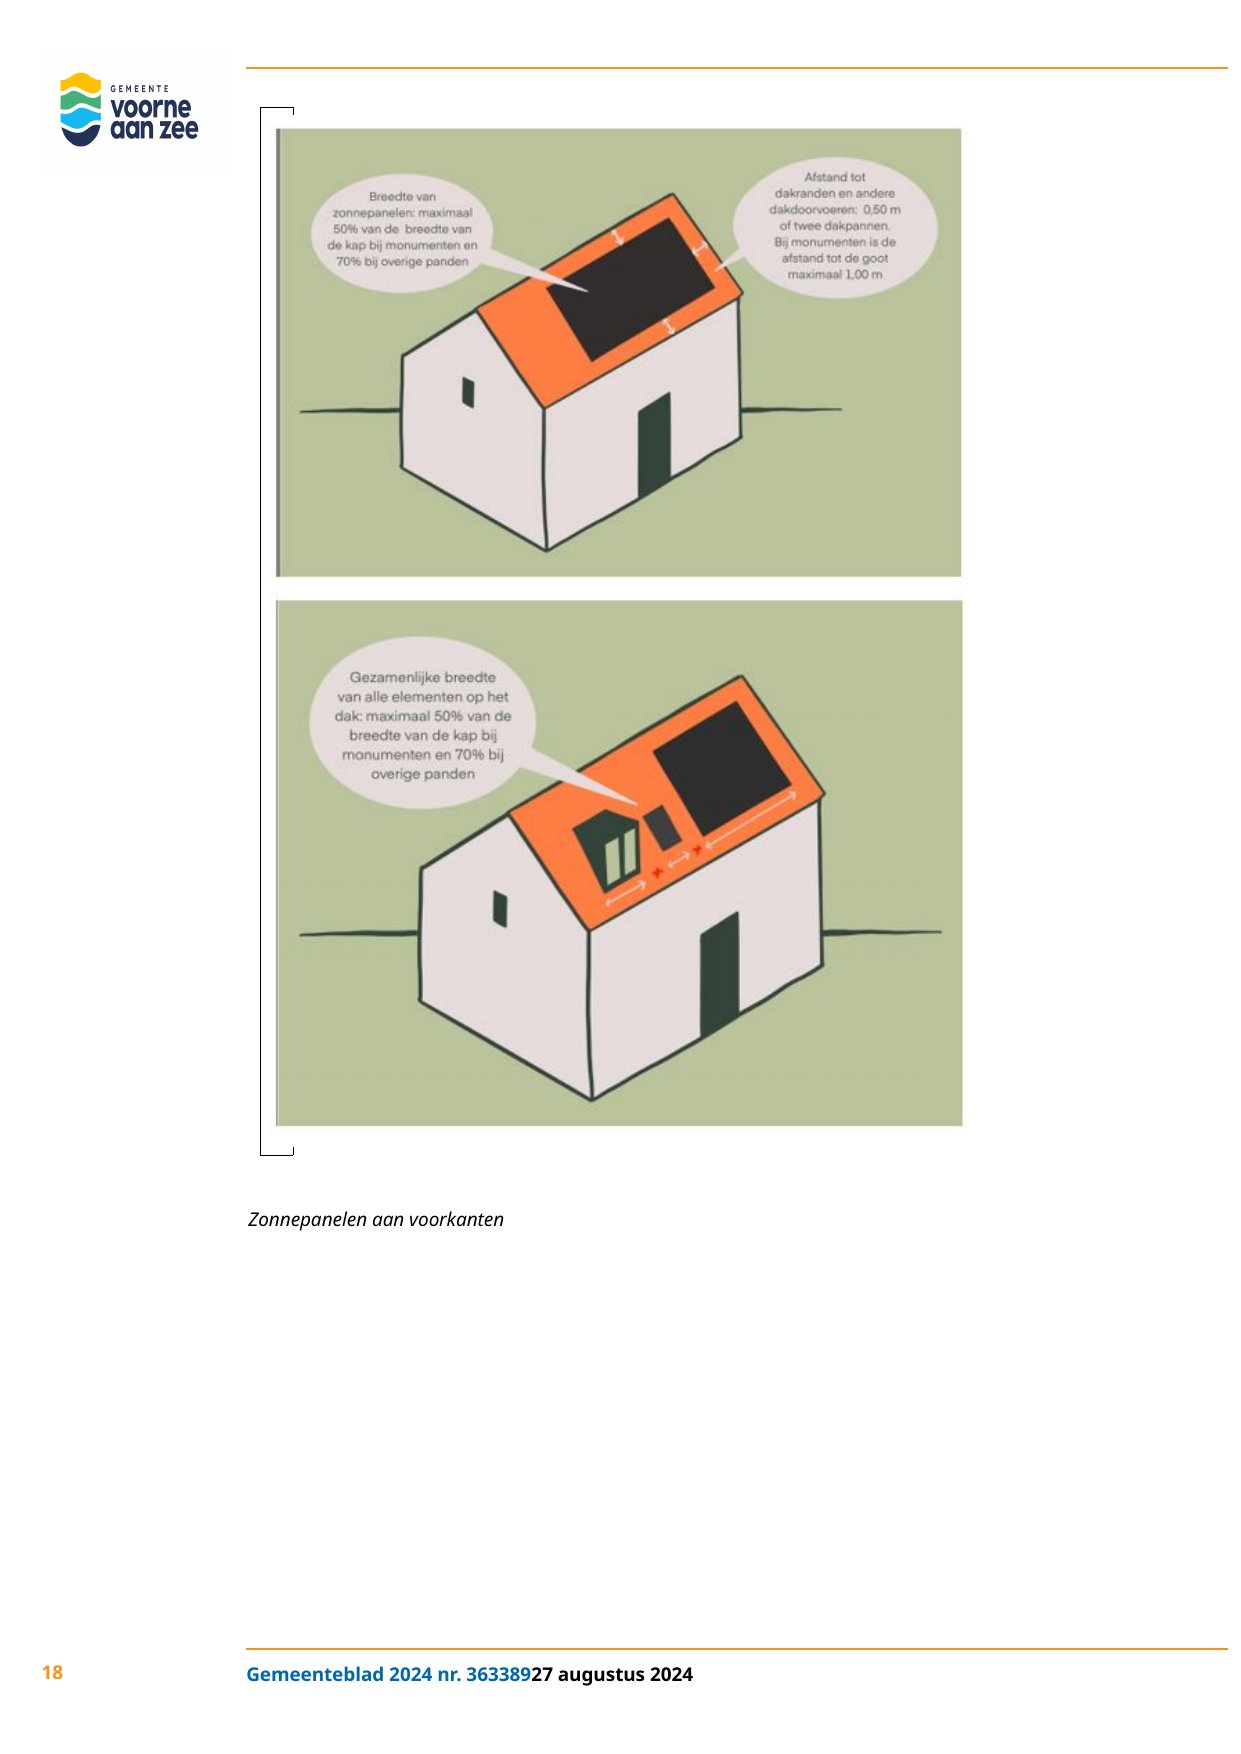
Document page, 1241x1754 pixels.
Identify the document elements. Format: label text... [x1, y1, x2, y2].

text Zonnepanelen aan voorkanten [248, 1206, 1152, 1232]
picture [41, 47, 231, 172]
picture [268, 115, 978, 1147]
